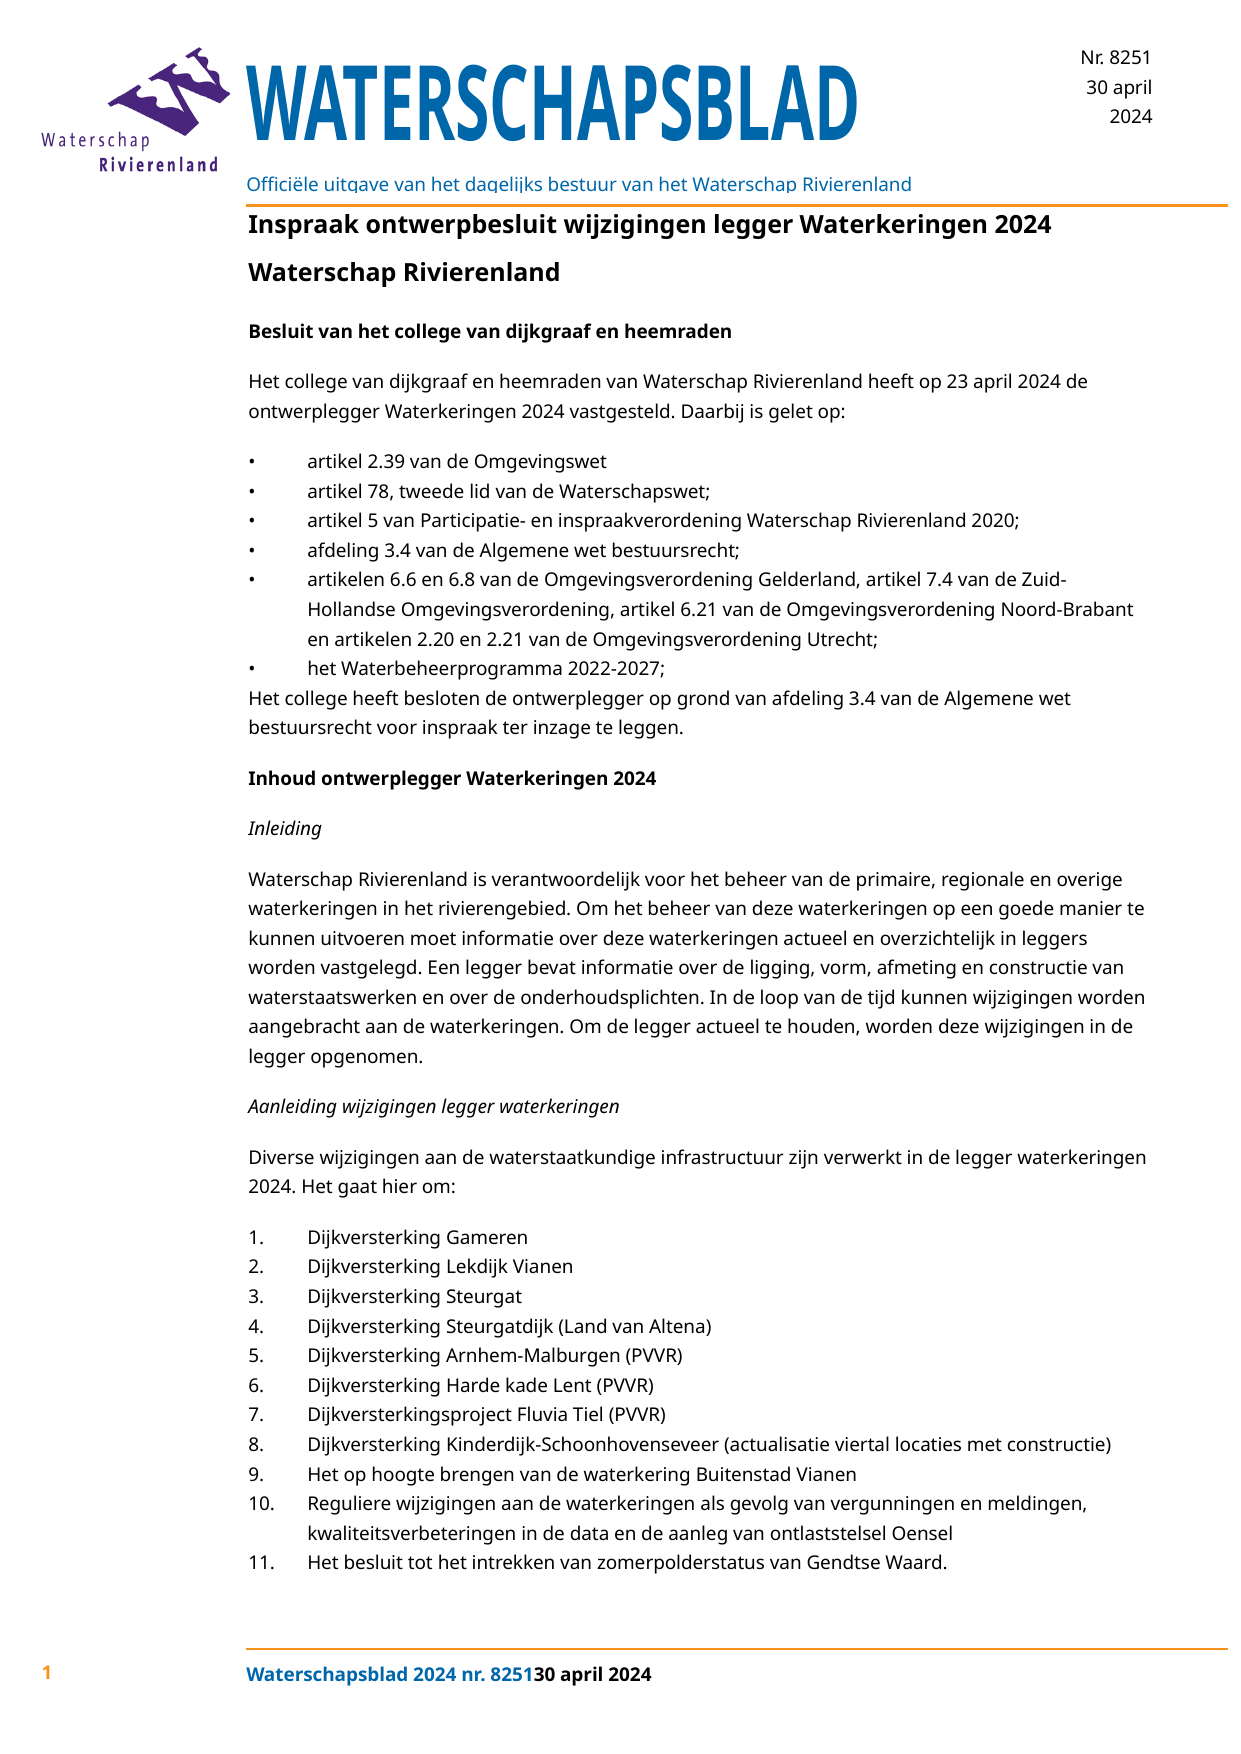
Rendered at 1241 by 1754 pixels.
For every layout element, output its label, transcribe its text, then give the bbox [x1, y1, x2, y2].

text Aanleiding wijzigingen legger waterkeringen [248, 1094, 1152, 1119]
list artikel 78, tweede lid van de Waterschapswet; [248, 478, 1152, 504]
list artikel 2.39 van de Omgevingswet [248, 448, 1152, 474]
list artikel 5 van Participatie- en inspraakverordening Waterschap Rivierenland 2020; [248, 507, 1152, 533]
list Dijkversterking Kinderdijk-Schoonhovenseveer (actualisatie viertal locaties met constructie) [248, 1431, 1152, 1457]
text Inhoud ontwerplegger Waterkeringen 2024 [248, 765, 1152, 791]
list Dijkversterkingsproject Fluvia Tiel (PVVR) [248, 1402, 1152, 1427]
list afdeling 3.4 van de Algemene wet bestuursrecht; [248, 537, 1152, 563]
list Het op hoogte brengen van de waterkering Buitenstad Vianen [248, 1461, 1152, 1487]
list artikelen 6.6 en 6.8 van de Omgevingsverordening Gelderland, artikel 7.4 van de Zuid-Hollandse Omgevingsverordening, artikel 6.21 van de Omgevingsverordening Noord-Brabant en artikelen 2.20 en 2.21 van de Omgevingsverordening Utrecht; [248, 567, 1152, 652]
text Het college van dijkgraaf en heemraden van Waterschap Rivierenland heeft op 23 april 2024 de ontwerplegger Waterkeringen 2024 vastgesteld. Daarbij is gelet op: [248, 368, 1152, 424]
list Dijkversterking Steurgatdijk (Land van Altena) [248, 1313, 1152, 1339]
picture [41, 47, 231, 172]
list Reguliere wijzigingen aan de waterkeringen als gevolg van vergunningen en meldingen, kwaliteitsverbeteringen in de data en de aanleg van ontlaststelsel Oensel [248, 1490, 1152, 1546]
list het Waterbeheerprogramma 2022-2027; [248, 655, 1152, 681]
text Besluit van het college van dijkgraaf en heemraden [248, 318, 1152, 344]
list Dijkversterking Lekdijk Vianen [248, 1254, 1152, 1279]
list Dijkversterking Steurgat [248, 1283, 1152, 1309]
list Het besluit tot het intrekken van zomerpolderstatus van Gendtse Waard. [248, 1549, 1152, 1575]
text Inleiding [248, 815, 1152, 841]
list Dijkversterking Arnhem-Malburgen (PVVR) [248, 1342, 1152, 1368]
text Het college heeft besloten de ontwerplegger op grond van afdeling 3.4 van de Algemene wet bestuursrecht voor inspraak ter inzage te leggen. [248, 685, 1152, 740]
list Dijkversterking Gameren [248, 1224, 1152, 1250]
text Diverse wijzigingen aan de waterstaatkundige infrastructuur zijn verwerkt in de legger waterkeringen 2024. Het gaat hier om: [248, 1144, 1152, 1199]
text Waterschap Rivierenland is verantwoordelijk voor het beheer van de primaire, regionale en overige waterkeringen in het rivierengebied. Om het beheer van deze waterkeringen op een goede manier te kunnen uitvoeren moet informatie over deze waterkeringen actueel en overzichtelijk in leggers worden vastgelegd. Een legger bevat informatie over de ligging, vorm, afmeting en constructie van waterstaatswerken en over de onderhoudsplichten. In de loop van de tijd kunnen wijzigingen worden aangebracht aan de waterkeringen. Om de legger actueel te houden, worden deze wijzigingen in de legger opgenomen. [248, 866, 1152, 1069]
list Dijkversterking Harde kade Lent (PVVR) [248, 1372, 1152, 1398]
text Inspraak ontwerpbesluit wijzigingen legger Waterkeringen 2024 Waterschap Rivierenland [248, 207, 1152, 288]
